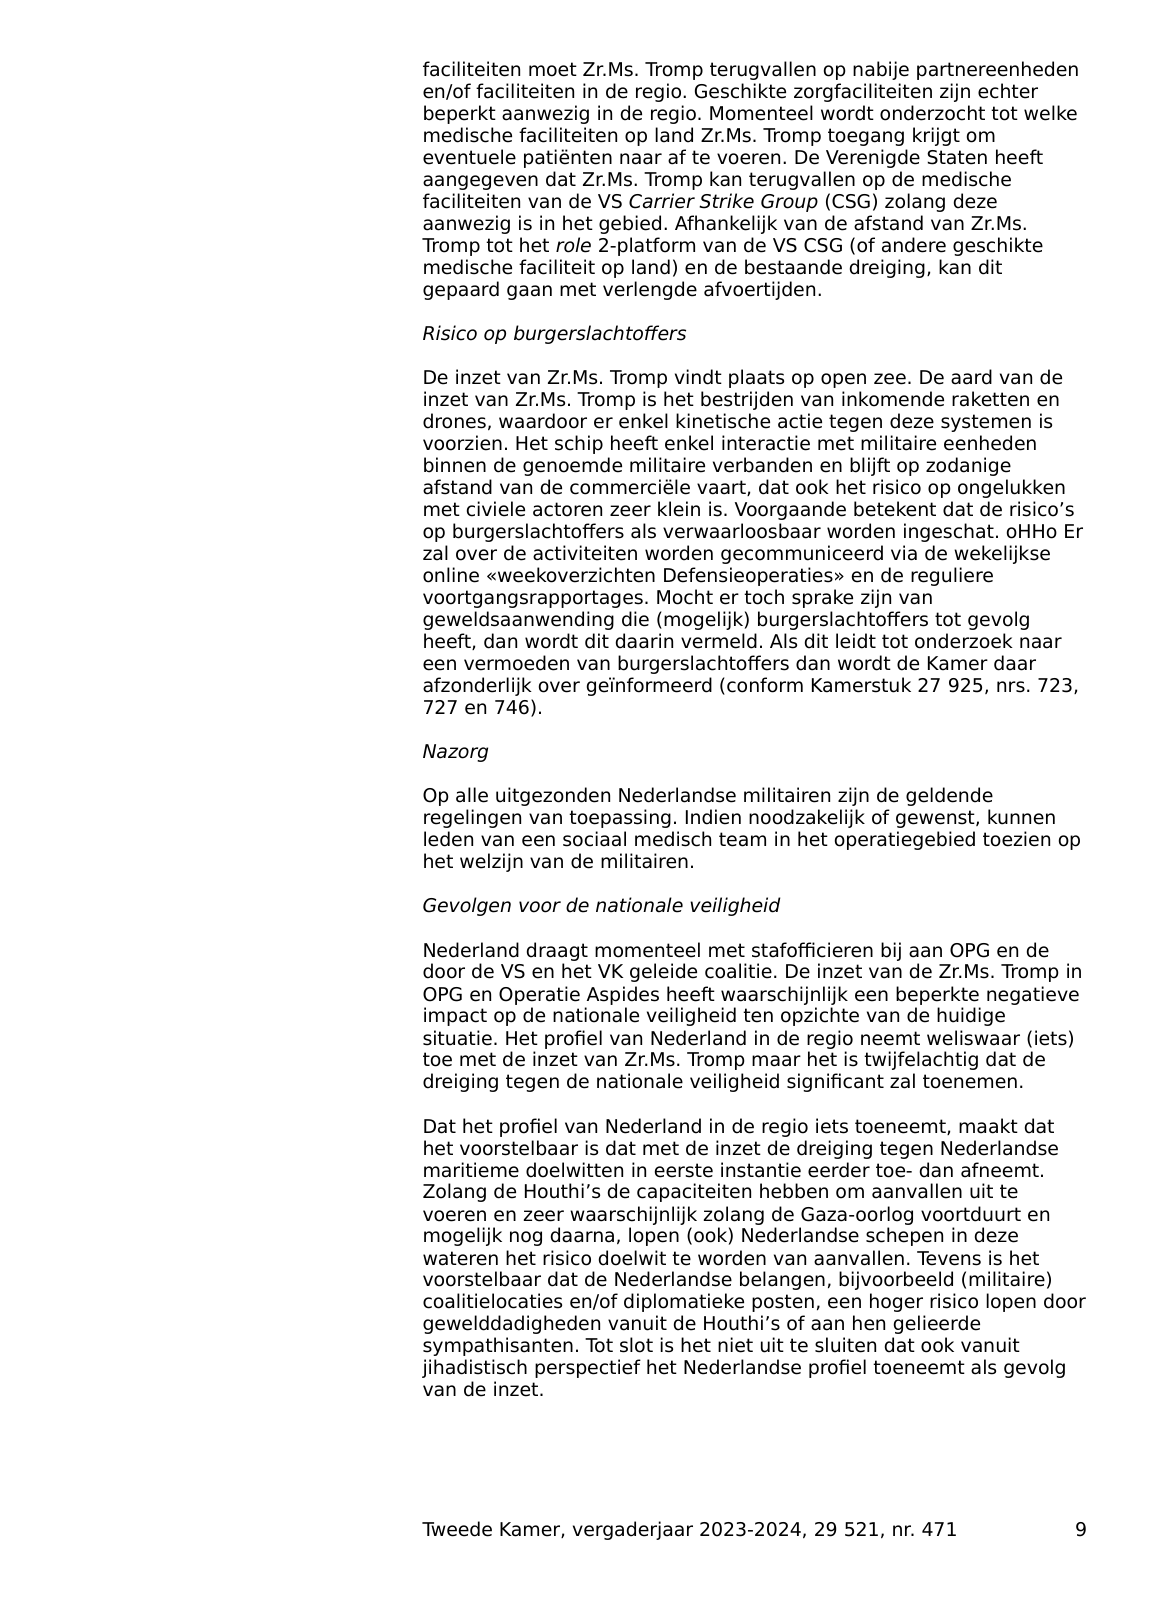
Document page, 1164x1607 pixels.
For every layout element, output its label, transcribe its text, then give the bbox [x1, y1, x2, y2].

text Nederland draagt momenteel met stafofficieren bij aan OPG en de door de VS en het VK geleide coalitie. De inzet van de Zr.Ms. Tromp in OPG en Operatie Aspides heeft waarschijnlijk een beperkte negatieve impact op de nationale veiligheid ten opzichte van de huidige situatie. Het profiel van Nederland in de regio neemt weliswaar (iets) toe met de inzet van Zr.Ms. Tromp maar het is twijfelachtig dat de dreiging tegen de nationale veiligheid significant zal toenemen. [422, 939, 1087, 1093]
text De inzet van Zr.Ms. Tromp vindt plaats op open zee. De aard van de inzet van Zr.Ms. Tromp is het bestrijden van inkomende raketten en drones, waardoor er enkel kinetische actie tegen deze systemen is voorzien. Het schip heeft enkel interactie met militaire eenheden binnen de genoemde militaire verbanden en blijft op zodanige afstand van de commerciële vaart, dat ook het risico op ongelukken met civiele actoren zeer klein is. Voorgaande betekent dat de risico’s op burgerslachtoffers als verwaarloosbaar worden ingeschat. oHHo Er zal over de activiteiten worden gecommuniceerd via de wekelijkse online «weekoverzichten Defensieoperaties» en de reguliere voortgangsrapportages. Mocht er toch sprake zijn van geweldsaanwending die (mogelijk) burgerslachtoffers tot gevolg heeft, dan wordt dit daarin vermeld. Als dit leidt tot onderzoek naar een vermoeden van burgerslachtoffers dan wordt de Kamer daar afzonderlijk over geïnformeerd (conform Kamerstuk 27 925, nrs. 723, 727 en 746). [422, 367, 1087, 719]
text Dat het profiel van Nederland in de regio iets toeneemt, maakt dat het voorstelbaar is dat met de inzet de dreiging tegen Nederlandse maritieme doelwitten in eerste instantie eerder toe- dan afneemt. Zolang de Houthi’s de capaciteiten hebben om aanvallen uit te voeren en zeer waarschijnlijk zolang de Gaza-oorlog voortduurt en mogelijk nog daarna, lopen (ook) Nederlandse schepen in deze wateren het risico doelwit te worden van aanvallen. Tevens is het voorstelbaar dat de Nederlandse belangen, bijvoorbeeld (militaire) coalitielocaties en/of diplomatieke posten, een hoger risico lopen door gewelddadigheden vanuit de Houthi’s of aan hen gelieerde sympathisanten. Tot slot is het niet uit te sluiten dat ook vanuit jihadistisch perspectief het Nederlandse profiel toeneemt als gevolg van de inzet. [422, 1116, 1087, 1401]
text faciliteiten moet Zr.Ms. Tromp terugvallen op nabije partnereenheden en/of faciliteiten in de regio. Geschikte zorgfaciliteiten zijn echter beperkt aanwezig in de regio. Momenteel wordt onderzocht tot welke medische faciliteiten op land Zr.Ms. Tromp toegang krijgt om eventuele patiënten naar af te voeren. De Verenigde Staten heeft aangegeven dat Zr.Ms. Tromp kan terugvallen op de medische faciliteiten van de VS Carrier Strike Group (CSG) zolang deze aanwezig is in het gebied. Afhankelijk van de afstand van Zr.Ms. Tromp tot het role 2-platform van de VS CSG (of andere geschikte medische faciliteit op land) en de bestaande dreiging, kan dit gepaard gaan met verlengde afvoertijden. [422, 59, 1087, 301]
subtitle Nazorg [422, 741, 1087, 763]
subtitle Risico op burgerslachtoffers [422, 323, 1087, 345]
subtitle Gevolgen voor de nationale veiligheid [422, 895, 1087, 917]
text Op alle uitgezonden Nederlandse militairen zijn de geldende regelingen van toepassing. Indien noodzakelijk of gewenst, kunnen leden van een sociaal medisch team in het operatiegebied toezien op het welzijn van de militairen. [422, 785, 1087, 873]
